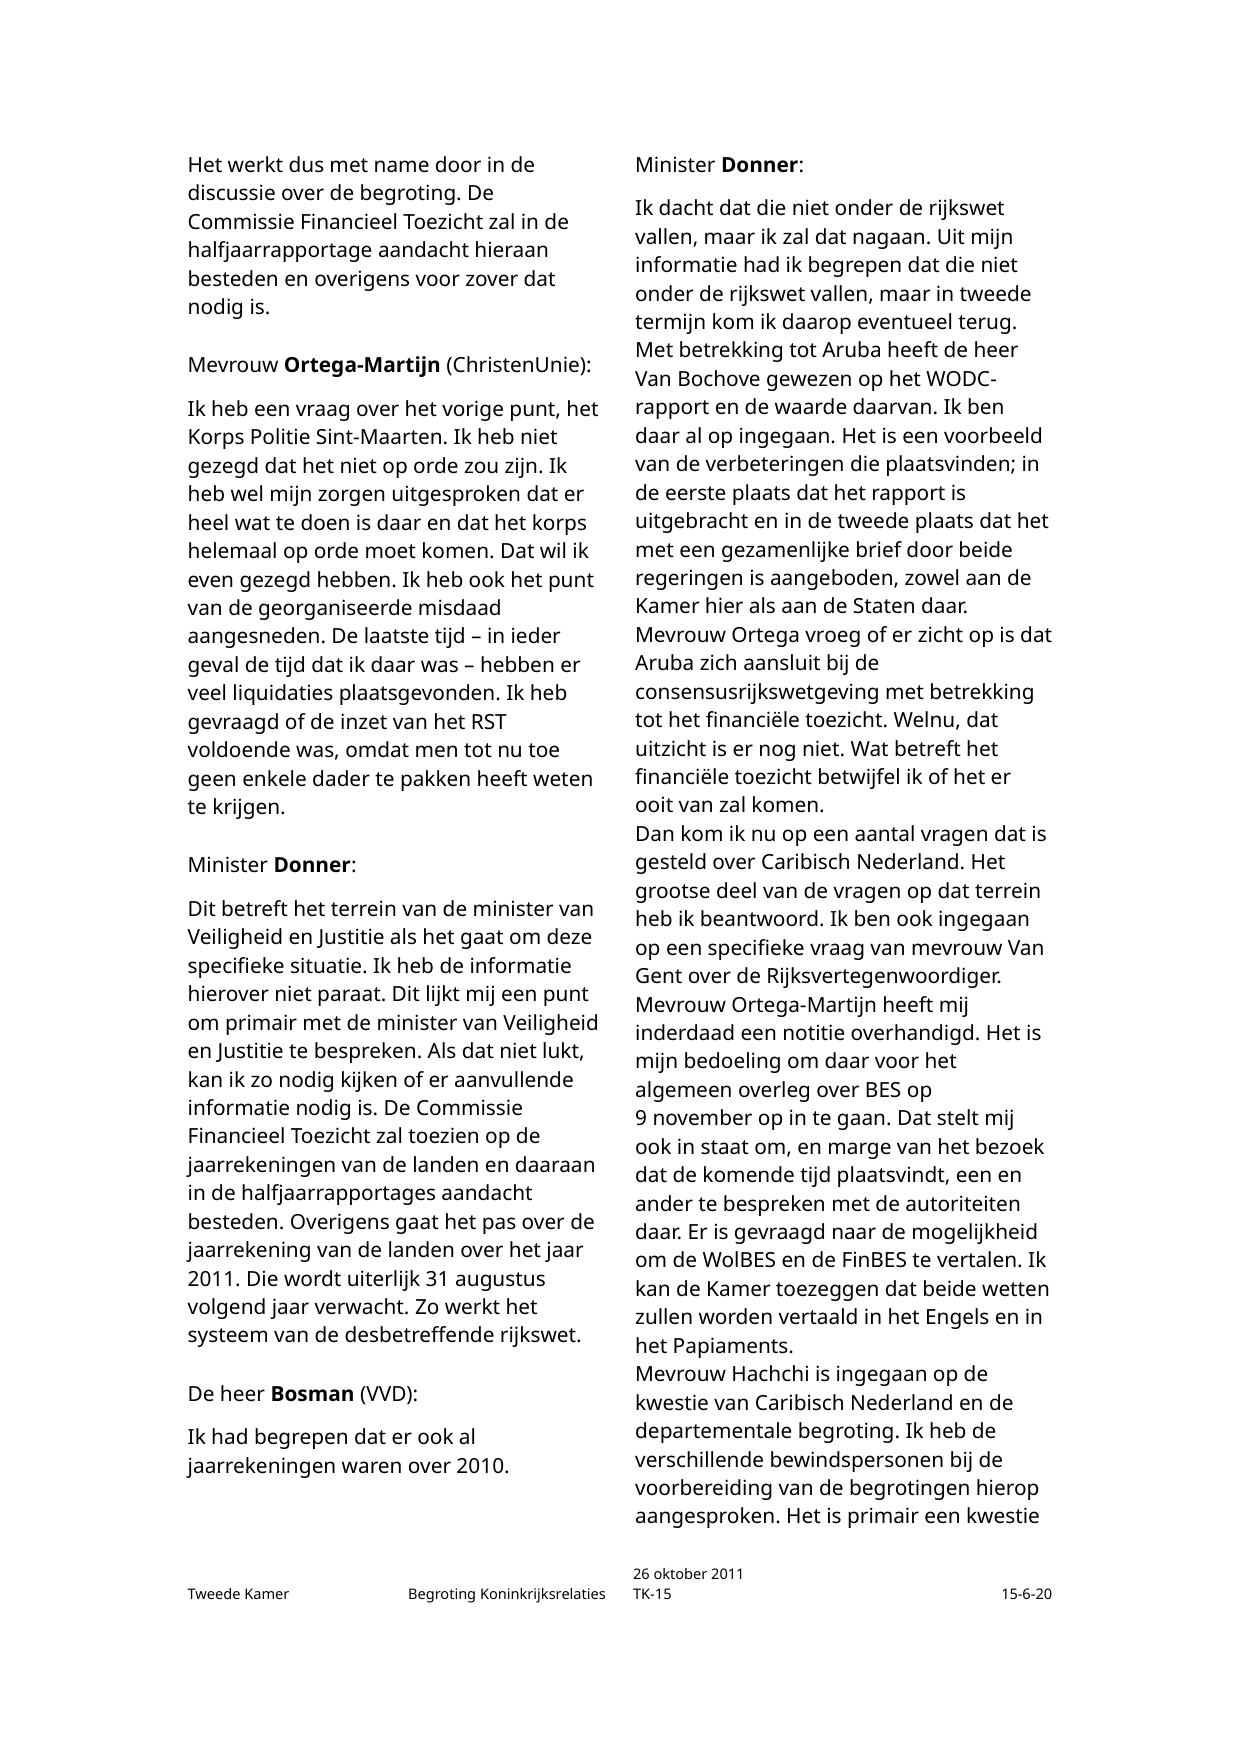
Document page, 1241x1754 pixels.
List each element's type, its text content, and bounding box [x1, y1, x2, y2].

text Dit betreft het terrein van de minister van Veiligheid en Justitie als het gaat om deze specifieke situatie. Ik heb de informatie hierover niet paraat. Dit lijkt mij een punt om primair met de minister van Veiligheid en Justitie te bespreken. Als dat niet lukt, kan ik zo nodig kijken of er aanvullende informatie nodig is. De Commissie Financieel Toezicht zal toezien op de jaarrekeningen van de landen en daaraan in de halfjaarrapportages aandacht besteden. Overigens gaat het pas over de jaarrekening van de landen over het jaar 2011. Die wordt uiterlijk 31 augustus volgend jaar verwacht. Zo werkt het systeem van de desbetreffende rijkswet. [187, 894, 605, 1349]
text Het werkt dus met name door in de discussie over de begroting. De Commissie Financieel Toezicht zal in de halfjaarrapportage aandacht hieraan besteden en overigens voor zover dat nodig is. [187, 150, 605, 321]
text Mevrouw Ortega vroeg of er zicht op is dat Aruba zich aansluit bij de consensusrijkswetgeving met betrekking tot het financiële toezicht. Welnu, dat uitzicht is er nog niet. Wat betreft het financiële toezicht betwijfel ik of het er ooit van zal komen. [635, 620, 1053, 819]
text Mevrouw Ortega-Martijn (ChristenUnie): [187, 351, 605, 379]
text Minister Donner: [635, 150, 1053, 178]
text Ik had begrepen dat er ook al jaarrekeningen waren over 2010. [187, 1422, 605, 1479]
text De heer Bosman (VVD): [187, 1379, 605, 1407]
text Dan kom ik nu op een aantal vragen dat is gesteld over Caribisch Nederland. Het grootse deel van de vragen op dat terrein heb ik beantwoord. Ik ben ook ingegaan op een specifieke vraag van mevrouw Van Gent over de Rijksvertegenwoordiger. Mevrouw Ortega-Martijn heeft mij inderdaad een notitie overhandigd. Het is mijn bedoeling om daar voor het algemeen overleg over BES op 9 november op in te gaan. Dat stelt mij ook in staat om, en marge van het bezoek dat de komende tijd plaatsvindt, een en ander te bespreken met de autoriteiten daar. Er is gevraagd naar de mogelijkheid om de WolBES en de FinBES te vertalen. Ik kan de Kamer toezeggen dat beide wetten zullen worden vertaald in het Engels en in het Papiaments. [635, 819, 1053, 1359]
text Ik heb een vraag over het vorige punt, het Korps Politie Sint-Maarten. Ik heb niet gezegd dat het niet op orde zou zijn. Ik heb wel mijn zorgen uitgesproken dat er heel wat te doen is daar en dat het korps helemaal op orde moet komen. Dat wil ik even gezegd hebben. Ik heb ook het punt van de georganiseerde misdaad aangesneden. De laatste tijd – in ieder geval de tijd dat ik daar was – hebben er veel liquidaties plaatsgevonden. Ik heb gevraagd of de inzet van het RST voldoende was, omdat men tot nu toe geen enkele dader te pakken heeft weten te krijgen. [187, 394, 605, 821]
text Minister Donner: [187, 851, 605, 879]
text Met betrekking tot Aruba heeft de heer Van Bochove gewezen op het WODC-rapport en de waarde daarvan. Ik ben daar al op ingegaan. Het is een voorbeeld van de verbeteringen die plaatsvinden; in de eerste plaats dat het rapport is uitgebracht en in de tweede plaats dat het met een gezamenlijke brief door beide regeringen is aangeboden, zowel aan de Kamer hier als aan de Staten daar. [635, 336, 1053, 620]
text Ik dacht dat die niet onder de rijkswet vallen, maar ik zal dat nagaan. Uit mijn informatie had ik begrepen dat die niet onder de rijkswet vallen, maar in tweede termijn kom ik daarop eventueel terug. [635, 193, 1053, 336]
text Mevrouw Hachchi is ingegaan op de kwestie van Caribisch Nederland en de departementale begroting. Ik heb de verschillende bewindspersonen bij de voorbereiding van de begrotingen hierop aangesproken. Het is primair een kwestie [635, 1359, 1053, 1530]
